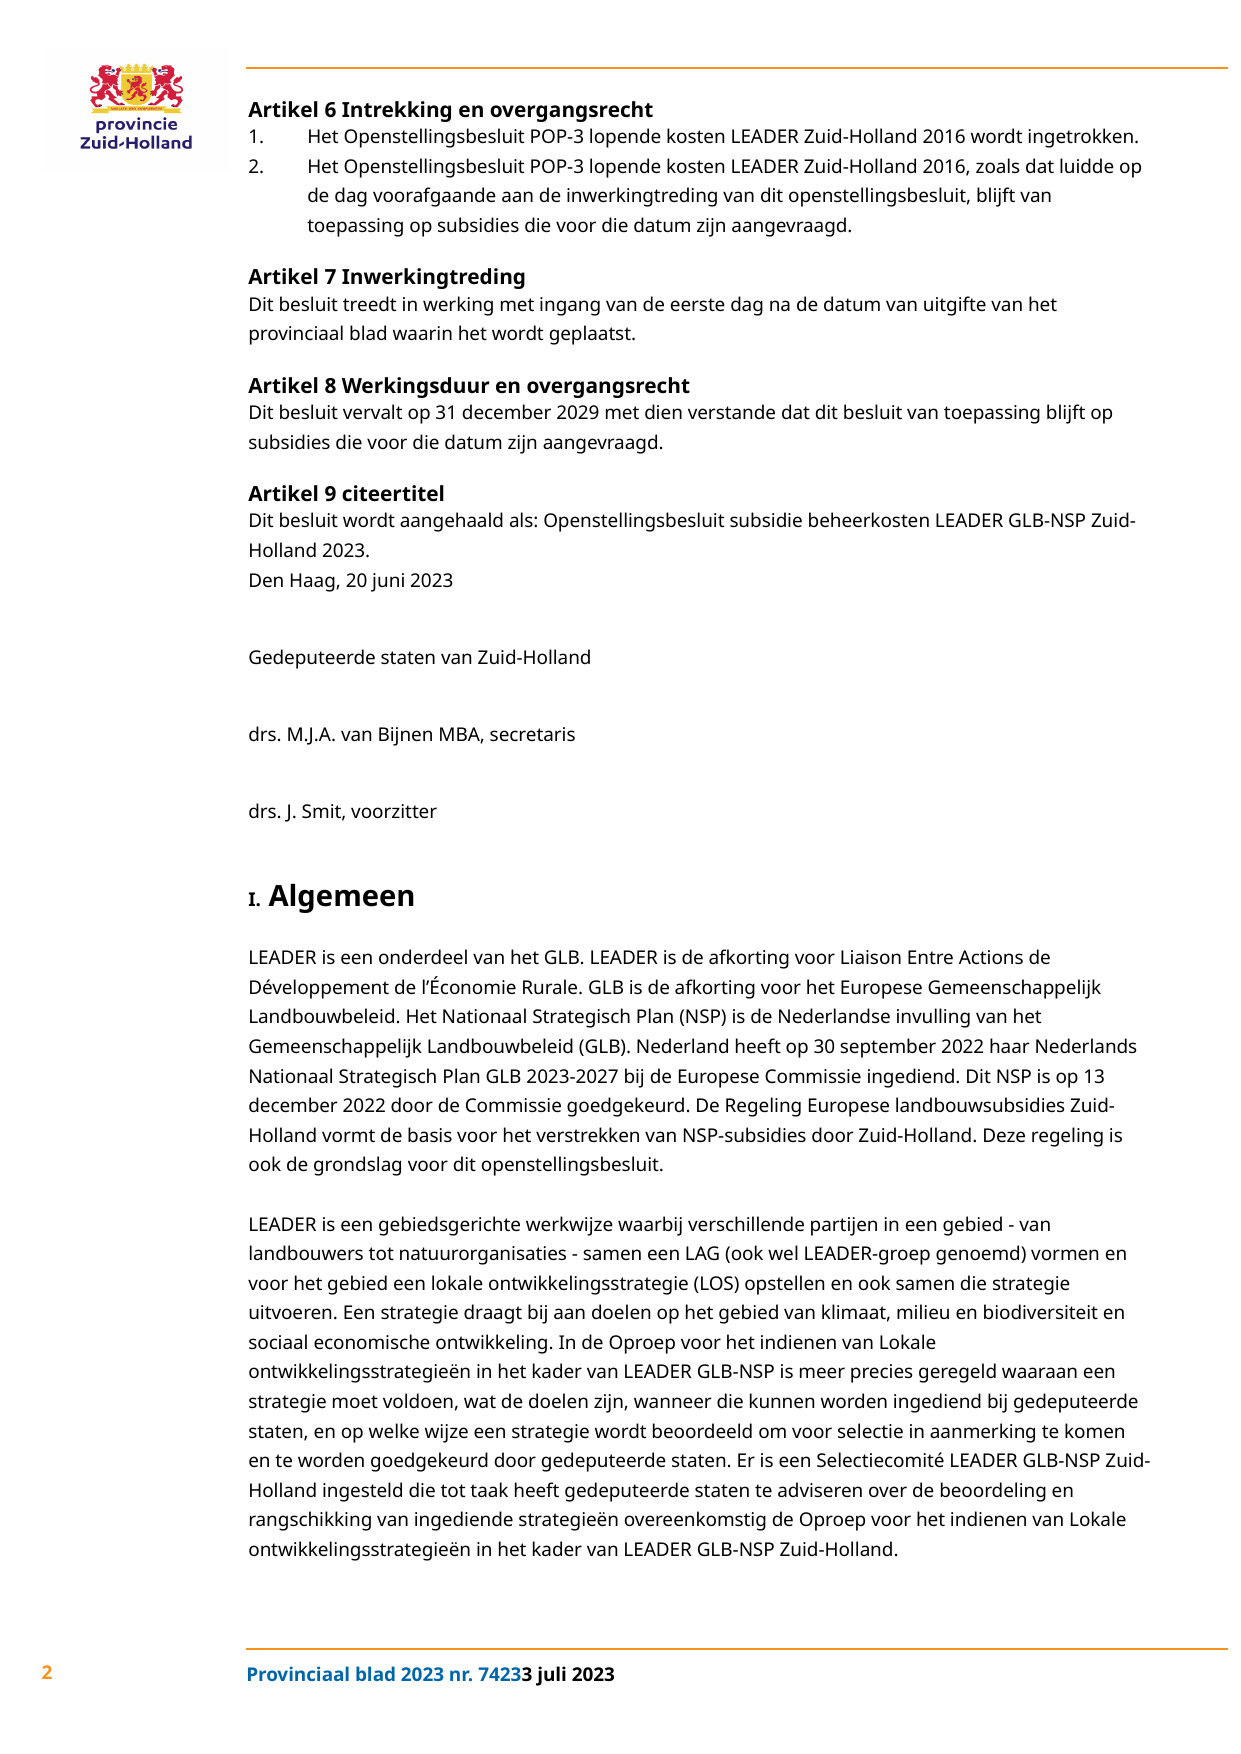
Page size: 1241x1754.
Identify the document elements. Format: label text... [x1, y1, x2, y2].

text Artikel 6 Intrekking en overgangsrecht [248, 95, 1152, 123]
text I. Algemeen [248, 876, 1152, 915]
text Den Haag, 20 juni 2023 [248, 567, 1152, 593]
list Het Openstellingsbesluit POP-3 lopende kosten LEADER Zuid-Holland 2016, zoals dat luidde op de dag voorafgaande aan de inwerkingtreding van dit openstellingsbesluit, blijft van toepassing op subsidies die voor die datum zijn aangevraagd. [248, 153, 1152, 238]
text drs. J. Smit, voorzitter [248, 798, 1152, 824]
text LEADER is een gebiedsgerichte werkwijze waarbij verschillende partijen in een gebied - van landbouwers tot natuurorganisaties - samen een LAG (ook wel LEADER-groep genoemd) vormen en voor het gebied een lokale ontwikkelingsstrategie (LOS) opstellen en ook samen die strategie uitvoeren. Een strategie draagt bij aan doelen op het gebied van klimaat, milieu en biodiversiteit en sociaal economische ontwikkeling. In de Oproep voor het indienen van Lokale ontwikkelingsstrategieën in het kader van LEADER GLB-NSP is meer precies geregeld waaraan een strategie moet voldoen, wat de doelen zijn, wanneer die kunnen worden ingediend bij gedeputeerde staten, en op welke wijze een strategie wordt beoordeeld om voor selectie in aanmerking te komen en te worden goedgekeurd door gedeputeerde staten. Er is een Selectiecomité LEADER GLB-NSP Zuid-Holland ingesteld die tot taak heeft gedeputeerde staten te adviseren over de beoordeling en rangschikking van ingediende strategieën overeenkomstig de Oproep voor het indienen van Lokale ontwikkelingsstrategieën in het kader van LEADER GLB-NSP Zuid-Holland. [248, 1211, 1152, 1562]
picture [41, 47, 231, 172]
text Gedeputeerde staten van Zuid-Holland [248, 644, 1152, 670]
list Het Openstellingsbesluit POP-3 lopende kosten LEADER Zuid-Holland 2016 wordt ingetrokken. [248, 123, 1152, 149]
text drs. M.J.A. van Bijnen MBA, secretaris [248, 721, 1152, 747]
text Artikel 8 Werkingsduur en overgangsrecht [248, 371, 1152, 399]
text Dit besluit treedt in werking met ingang van de eerste dag na de datum van uitgifte van het provinciaal blad waarin het wordt geplaatst. [248, 291, 1152, 346]
text Artikel 7 Inwerkingtreding [248, 262, 1152, 291]
text Développement de l’Économie Rurale. GLB is de afkorting voor het Europese Gemeenschappelijk Landbouwbeleid. Het Nationaal Strategisch Plan (NSP) is de Nederlandse invulling van het Gemeenschappelijk Landbouwbeleid (GLB). Nederland heeft op 30 september 2022 haar Nederlands Nationaal Strategisch Plan GLB 2023-2027 bij de Europese Commissie ingediend. Dit NSP is op 13 december 2022 door de Commissie goedgekeurd. De Regeling Europese landbouwsubsidies Zuid-Holland vormt de basis voor het verstrekken van NSP-subsidies door Zuid-Holland. Deze regeling is ook de grondslag voor dit openstellingsbesluit. [248, 974, 1152, 1177]
text Dit besluit vervalt op 31 december 2029 met dien verstande dat dit besluit van toepassing blijft op subsidies die voor die datum zijn aangevraagd. [248, 399, 1152, 454]
text Artikel 9 citeertitel [248, 479, 1152, 508]
text Dit besluit wordt aangehaald als: Openstellingsbesluit subsidie beheerkosten LEADER GLB-NSP Zuid-Holland 2023. [248, 508, 1152, 563]
text LEADER is een onderdeel van het GLB. LEADER is de afkorting voor Liaison Entre Actions de [248, 944, 1152, 970]
